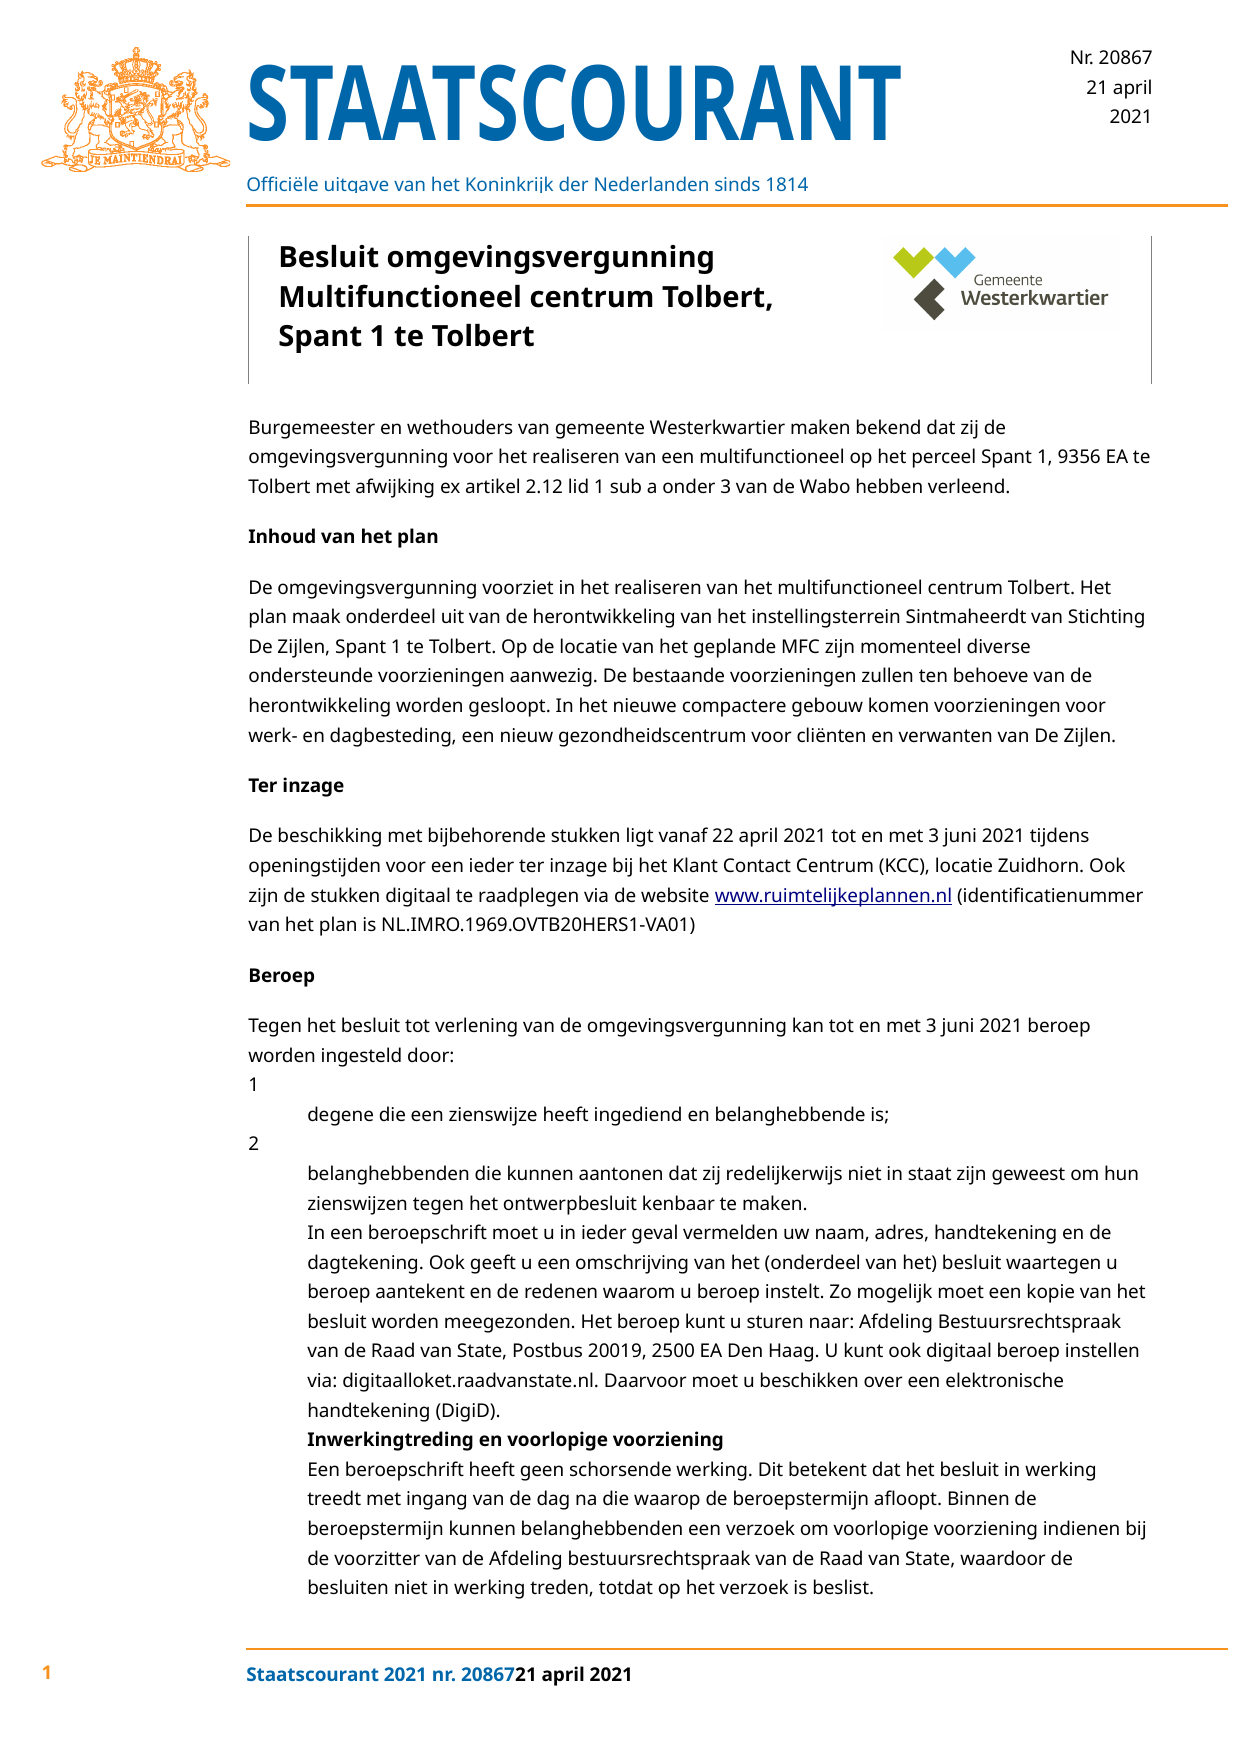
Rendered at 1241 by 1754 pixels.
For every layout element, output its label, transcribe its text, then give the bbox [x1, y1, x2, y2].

text Tegen het besluit tot verlening van de omgevingsvergunning kan tot en met 3 juni 2021 beroep worden ingesteld door: [248, 1012, 1152, 1068]
table_header [850, 236, 1151, 384]
picture [41, 47, 231, 172]
text Beroep [248, 962, 1152, 988]
text Inhoud van het plan [248, 523, 1152, 549]
picture [882, 236, 1119, 331]
table_header Besluit omgevingsvergunning Multifunctioneel centrum Tolbert, Spant 1 te Tolbert [249, 236, 850, 384]
text Burgemeester en wethouders van gemeente Westerkwartier maken bekend dat zij de omgevingsvergunning voor het realiseren van een multifunctioneel op het perceel Spant 1, 9356 EA te Tolbert met afwijking ex artikel 2.12 lid 1 sub a onder 3 van de Wabo hebben verleend. [248, 414, 1152, 499]
text Ter inzage [248, 772, 1152, 798]
text De beschikking met bijbehorende stukken ligt vanaf 22 april 2021 tot en met 3 juni 2021 tijdens openingstijden voor een ieder ter inzage bij het Klant Contact Centrum (KCC), locatie Zuidhorn. Ook zijn de stukken digitaal te raadplegen via de website www.ruimtelijkeplannen.nl (identificatienummer van het plan is NL.IMRO.1969.OVTB20HERS1-VA01) [248, 823, 1152, 937]
list Inwerkingtreding en voorlopige voorziening [248, 1426, 1152, 1452]
list belanghebbenden die kunnen aantonen dat zij redelijkerwijs niet in staat zijn geweest om hun zienswijzen tegen het ontwerpbesluit kenbaar te maken. [248, 1160, 1152, 1216]
text De omgevingsvergunning voorziet in het realiseren van het multifunctioneel centrum Tolbert. Het plan maak onderdeel uit van de herontwikkeling van het instellingsterrein Sintmaheerdt van Stichting De Zijlen, Spant 1 te Tolbert. Op de locatie van het geplande MFC zijn momenteel diverse ondersteunde voorzieningen aanwezig. De bestaande voorzieningen zullen ten behoeve van de herontwikkeling worden gesloopt. In het nieuwe compactere gebouw komen voorzieningen voor werk- en dagbesteding, een nieuw gezondheidscentrum voor cliënten en verwanten van De Zijlen. [248, 574, 1152, 748]
list Een beroepschrift heeft geen schorsende werking. Dit betekent dat het besluit in werking treedt met ingang van de dag na die waarop de beroepstermijn afloopt. Binnen de beroepstermijn kunnen belanghebbenden een verzoek om voorlopige voorziening indienen bij de voorzitter van de Afdeling bestuursrechtspraak van de Raad van State, waardoor de besluiten niet in werking treden, totdat op het verzoek is beslist. [248, 1456, 1152, 1600]
list degene die een zienswijze heeft ingediend en belanghebbende is; [248, 1101, 1152, 1127]
list In een beroepschrift moet u in ieder geval vermelden uw naam, adres, handtekening en de dagtekening. Ook geeft u een omschrijving van het (onderdeel van het) besluit waartegen u beroep aantekent en de redenen waarom u beroep instelt. Zo mogelijk moet een kopie van het besluit worden meegezonden. Het beroep kunt u sturen naar: Afdeling Bestuursrechtspraak van de Raad van State, Postbus 20019, 2500 EA Den Haag. U kunt ook digitaal beroep instellen via: digitaalloket.raadvanstate.nl. Daarvoor moet u beschikken over een elektronische handtekening (DigiD). [248, 1219, 1152, 1423]
